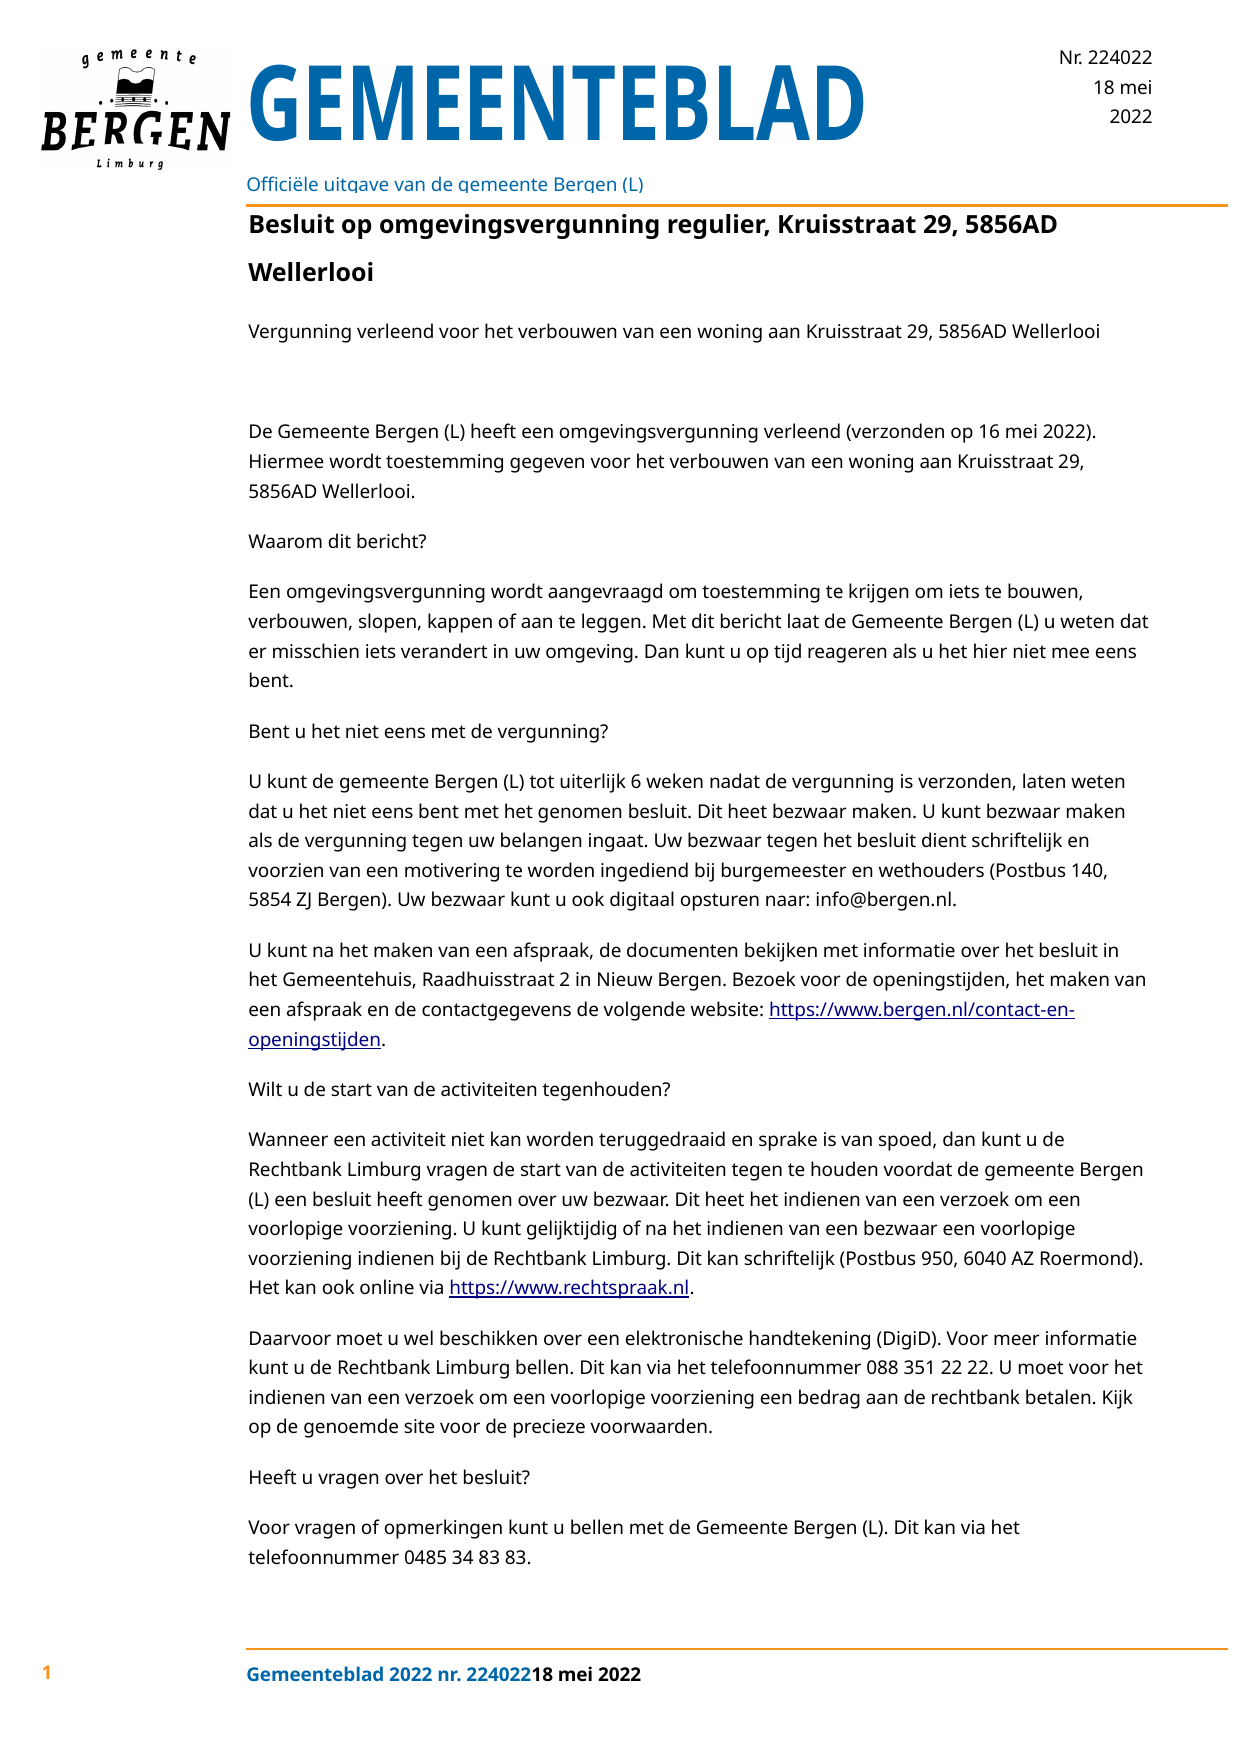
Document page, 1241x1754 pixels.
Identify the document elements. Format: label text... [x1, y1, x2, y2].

text Bent u het niet eens met de vergunning? [248, 718, 1152, 744]
text Voor vragen of opmerkingen kunt u bellen met de Gemeente Bergen (L). Dit kan via het telefoonnummer 0485 34 83 83. [248, 1514, 1152, 1570]
text Wilt u de start van de activiteiten tegenhouden? [248, 1076, 1152, 1102]
text Daarvoor moet u wel beschikken over een elektronische handtekening (DigiD). Voor meer informatie kunt u de Rechtbank Limburg bellen. Dit kan via het telefoonnummer 088 351 22 22. U moet voor het indienen van een verzoek om een voorlopige voorziening een bedrag aan de rechtbank betalen. Kijk op de genoemde site voor de precieze voorwaarden. [248, 1325, 1152, 1439]
text Een omgevingsvergunning wordt aangevraagd om toestemming te krijgen om iets te bouwen, verbouwen, slopen, kappen of aan te leggen. Met dit bericht laat de Gemeente Bergen (L) u weten dat er misschien iets verandert in uw omgeving. Dan kunt u op tijd reageren als u het hier niet mee eens bent. [248, 579, 1152, 693]
text Vergunning verleend voor het verbouwen van een woning aan Kruisstraat 29, 5856AD Wellerlooi [248, 318, 1152, 344]
text Wanneer een activiteit niet kan worden teruggedraaid en sprake is van spoed, dan kunt u de Rechtbank Limburg vragen de start van de activiteiten tegen te houden voordat de gemeente Bergen (L) een besluit heeft genomen over uw bezwaar. Dit heet het indienen van een verzoek om een voorlopige voorziening. U kunt gelijktijdig of na het indienen van een bezwaar een voorlopige voorziening indienen bij de Rechtbank Limburg. Dit kan schriftelijk (Postbus 950, 6040 AZ Roermond). Het kan ook online via https://www.rechtspraak.nl. [248, 1127, 1152, 1300]
text U kunt de gemeente Bergen (L) tot uiterlijk 6 weken nadat de vergunning is verzonden, laten weten dat u het niet eens bent met het genomen besluit. Dit heet bezwaar maken. U kunt bezwaar maken als de vergunning tegen uw belangen ingaat. Uw bezwaar tegen het besluit dient schriftelijk en voorzien van een motivering te worden ingediend bij burgemeester en wethouders (Postbus 140, 5854 ZJ Bergen). Uw bezwaar kunt u ook digitaal opsturen naar: info@bergen.nl. [248, 768, 1152, 912]
picture [41, 47, 231, 172]
text U kunt na het maken van een afspraak, de documenten bekijken met informatie over het besluit in het Gemeentehuis, Raadhuisstraat 2 in Nieuw Bergen. Bezoek voor de openingstijden, het maken van een afspraak en de contactgegevens de volgende website: https://www.bergen.nl/contact-en-openingstijden. [248, 937, 1152, 1052]
text De Gemeente Bergen (L) heeft een omgevingsvergunning verleend (verzonden op 16 mei 2022). Hiermee wordt toestemming gegeven voor het verbouwen van een woning aan Kruisstraat 29, 5856AD Wellerlooi. [248, 419, 1152, 504]
text Besluit op omgevingsvergunning regulier, Kruisstraat 29, 5856AD Wellerlooi [248, 207, 1152, 288]
text Heeft u vragen over het besluit? [248, 1464, 1152, 1490]
text Waarom dit bericht? [248, 528, 1152, 554]
